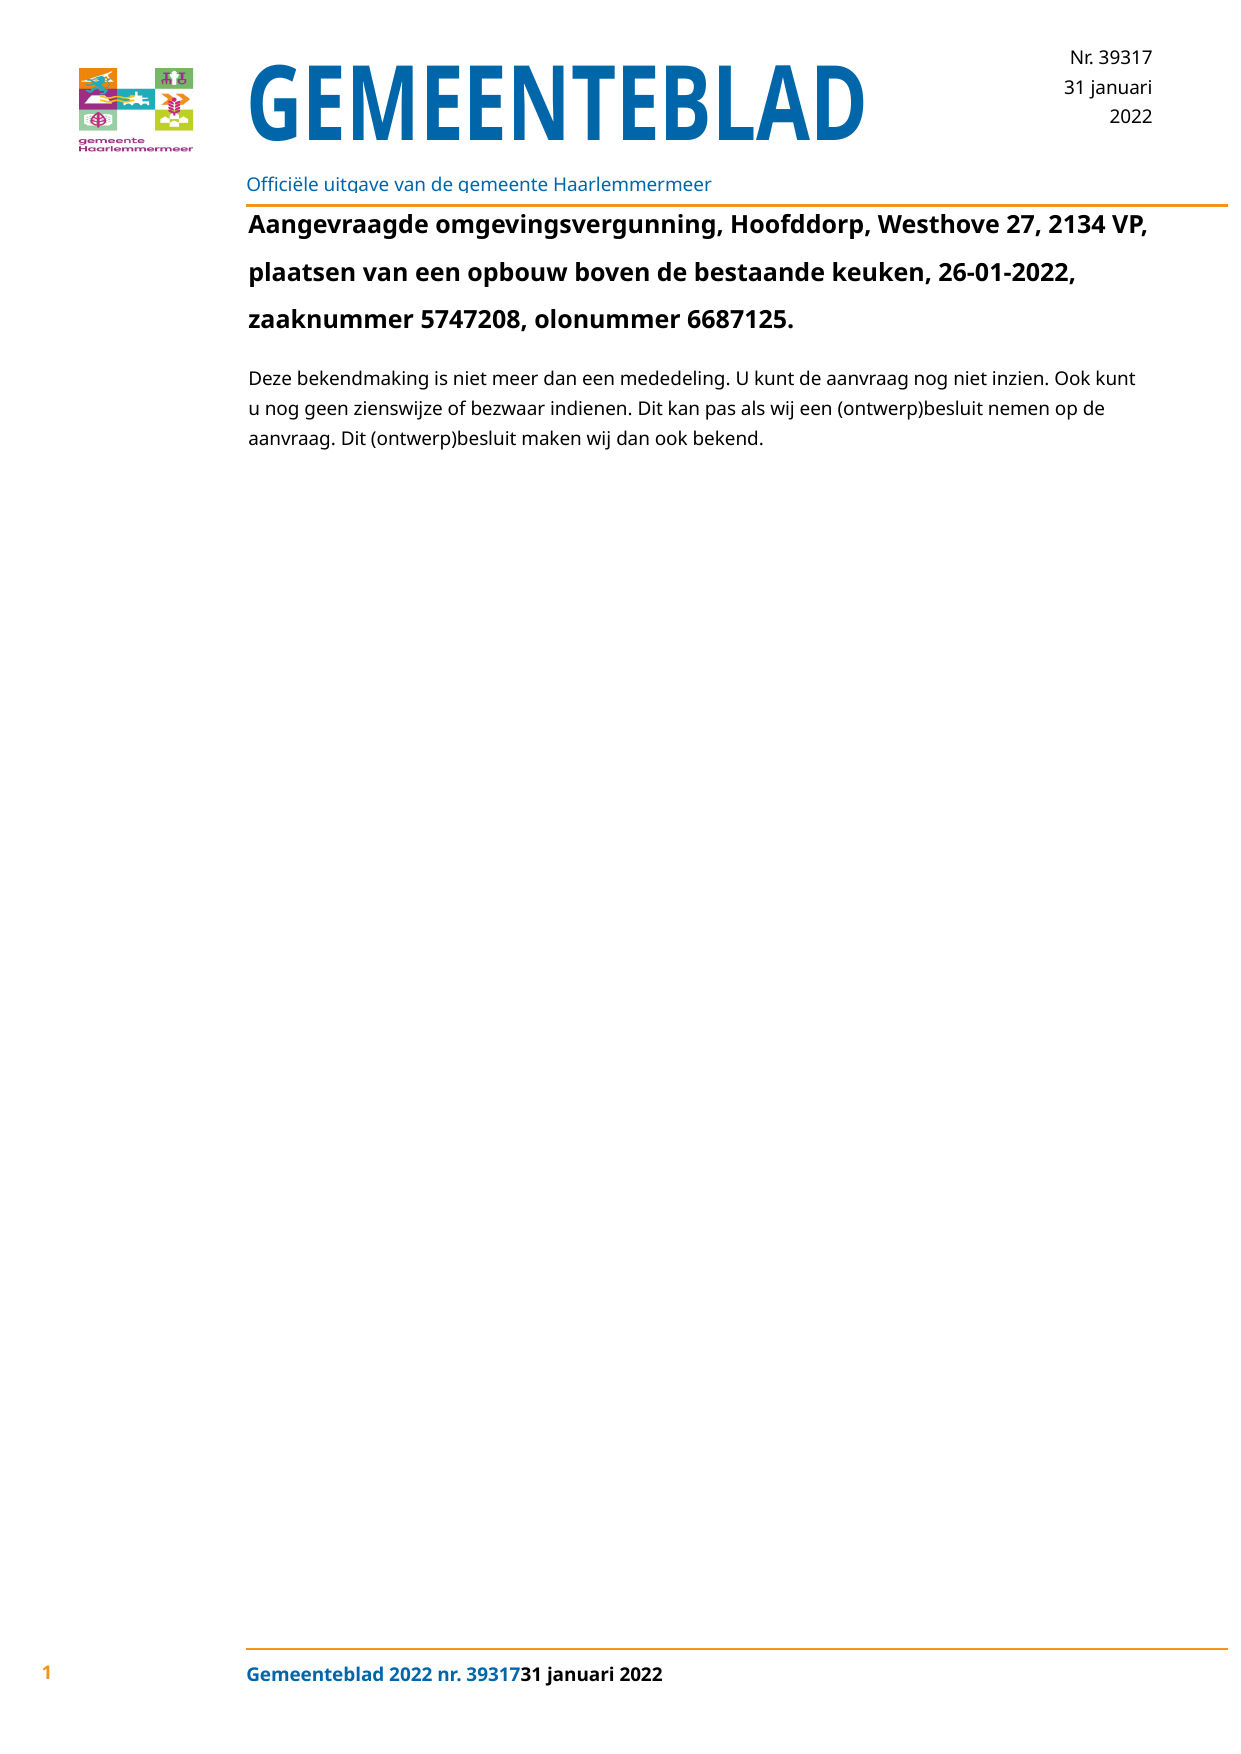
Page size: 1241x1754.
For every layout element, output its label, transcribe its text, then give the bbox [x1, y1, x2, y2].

picture [41, 47, 231, 172]
text Aangevraagde omgevingsvergunning, Hoofddorp, Westhove 27, 2134 VP, plaatsen van een opbouw boven de bestaande keuken, 26-01-2022, zaaknummer 5747208, olonummer 6687125. [248, 207, 1152, 336]
text Deze bekendmaking is niet meer dan een mededeling. U kunt de aanvraag nog niet inzien. Ook kunt u nog geen zienswijze of bezwaar indienen. Dit kan pas als wij een (ontwerp)besluit nemen op de aanvraag. Dit (ontwerp)besluit maken wij dan ook bekend. [248, 366, 1152, 450]
